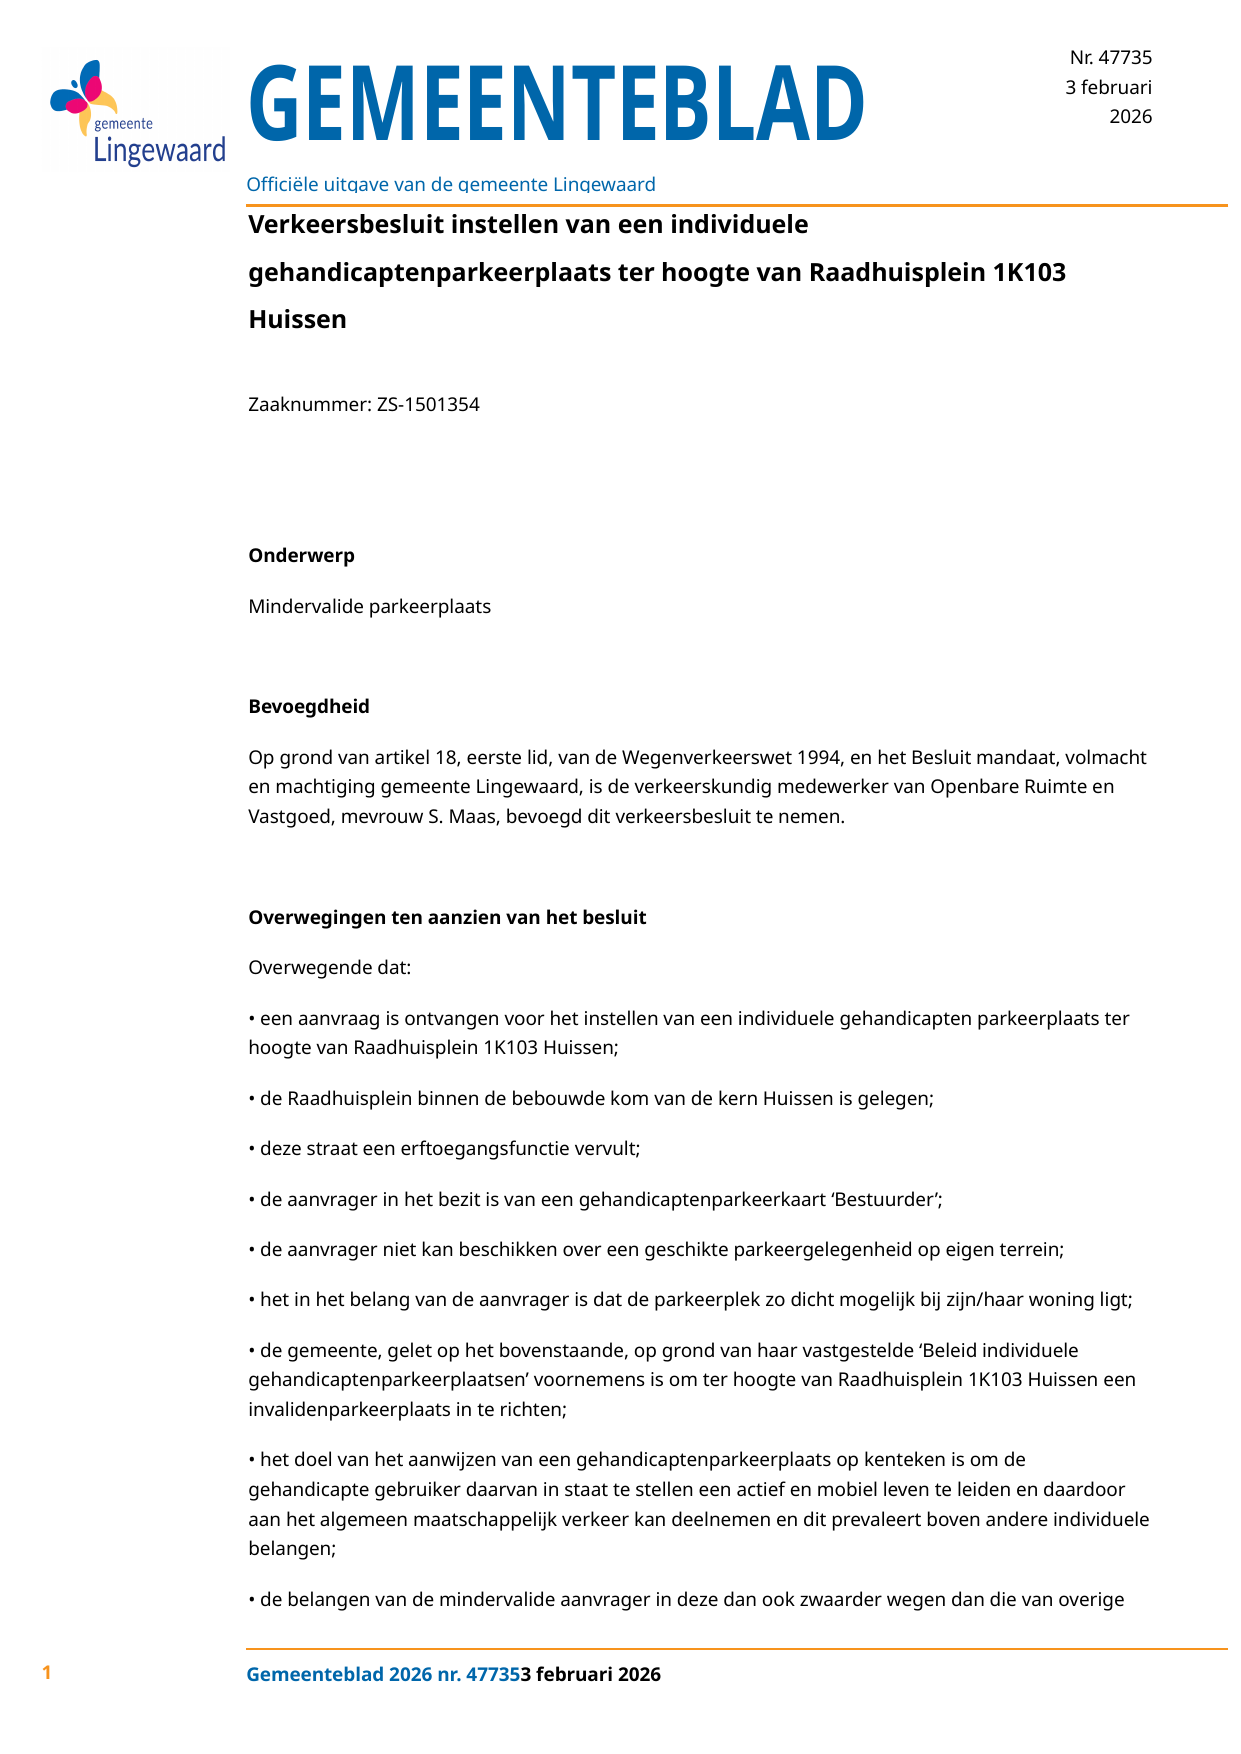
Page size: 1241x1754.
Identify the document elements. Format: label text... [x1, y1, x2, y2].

text • de aanvrager in het bezit is van een gehandicaptenparkeerkaart ‘Bestuurder’; [248, 1186, 1152, 1212]
text • het doel van het aanwijzen van een gehandicaptenparkeerplaats op kenteken is om de gehandicapte gebruiker daarvan in staat te stellen een actief en mobiel leven te leiden en daardoor aan het algemeen maatschappelijk verkeer kan deelnemen en dit prevaleert boven andere individuele belangen; [248, 1447, 1152, 1561]
picture [41, 47, 231, 172]
text Zaaknummer: ZS-1501354 [248, 391, 1152, 417]
text Onderwerp [248, 542, 1152, 568]
text Overwegende dat: [248, 954, 1152, 980]
text Verkeersbesluit instellen van een individuele gehandicaptenparkeerplaats ter hoogte van Raadhuisplein 1K103 Huissen [248, 207, 1152, 336]
text • de gemeente, gelet op het bovenstaande, op grond van haar vastgestelde ‘Beleid individuele gehandicaptenparkeerplaatsen’ voornemens is om ter hoogte van Raadhuisplein 1K103 Huissen een invalidenparkeerplaats in te richten; [248, 1337, 1152, 1422]
text • een aanvraag is ontvangen voor het instellen van een individuele gehandicapten parkeerplaats ter hoogte van Raadhuisplein 1K103 Huissen; [248, 1005, 1152, 1060]
text Op grond van artikel 18, eerste lid, van de Wegenverkeerswet 1994, en het Besluit mandaat, volmacht en machtiging gemeente Lingewaard, is de verkeerskundig medewerker van Openbare Ruimte en Vastgoed, mevrouw S. Maas, bevoegd dit verkeersbesluit te nemen. [248, 744, 1152, 829]
text • de belangen van de mindervalide aanvrager in deze dan ook zwaarder wegen dan die van overige [248, 1586, 1152, 1612]
text • de Raadhuisplein binnen de bebouwde kom van de kern Huissen is gelegen; [248, 1085, 1152, 1111]
text • het in het belang van de aanvrager is dat de parkeerplek zo dicht mogelijk bij zijn/haar woning ligt; [248, 1287, 1152, 1312]
text • deze straat een erftoegangsfunctie vervult; [248, 1135, 1152, 1161]
text Overwegingen ten aanzien van het besluit [248, 904, 1152, 930]
text • de aanvrager niet kan beschikken over een geschikte parkeergelegenheid op eigen terrein; [248, 1236, 1152, 1262]
text Mindervalide parkeerplaats [248, 593, 1152, 619]
text Bevoegdheid [248, 694, 1152, 719]
